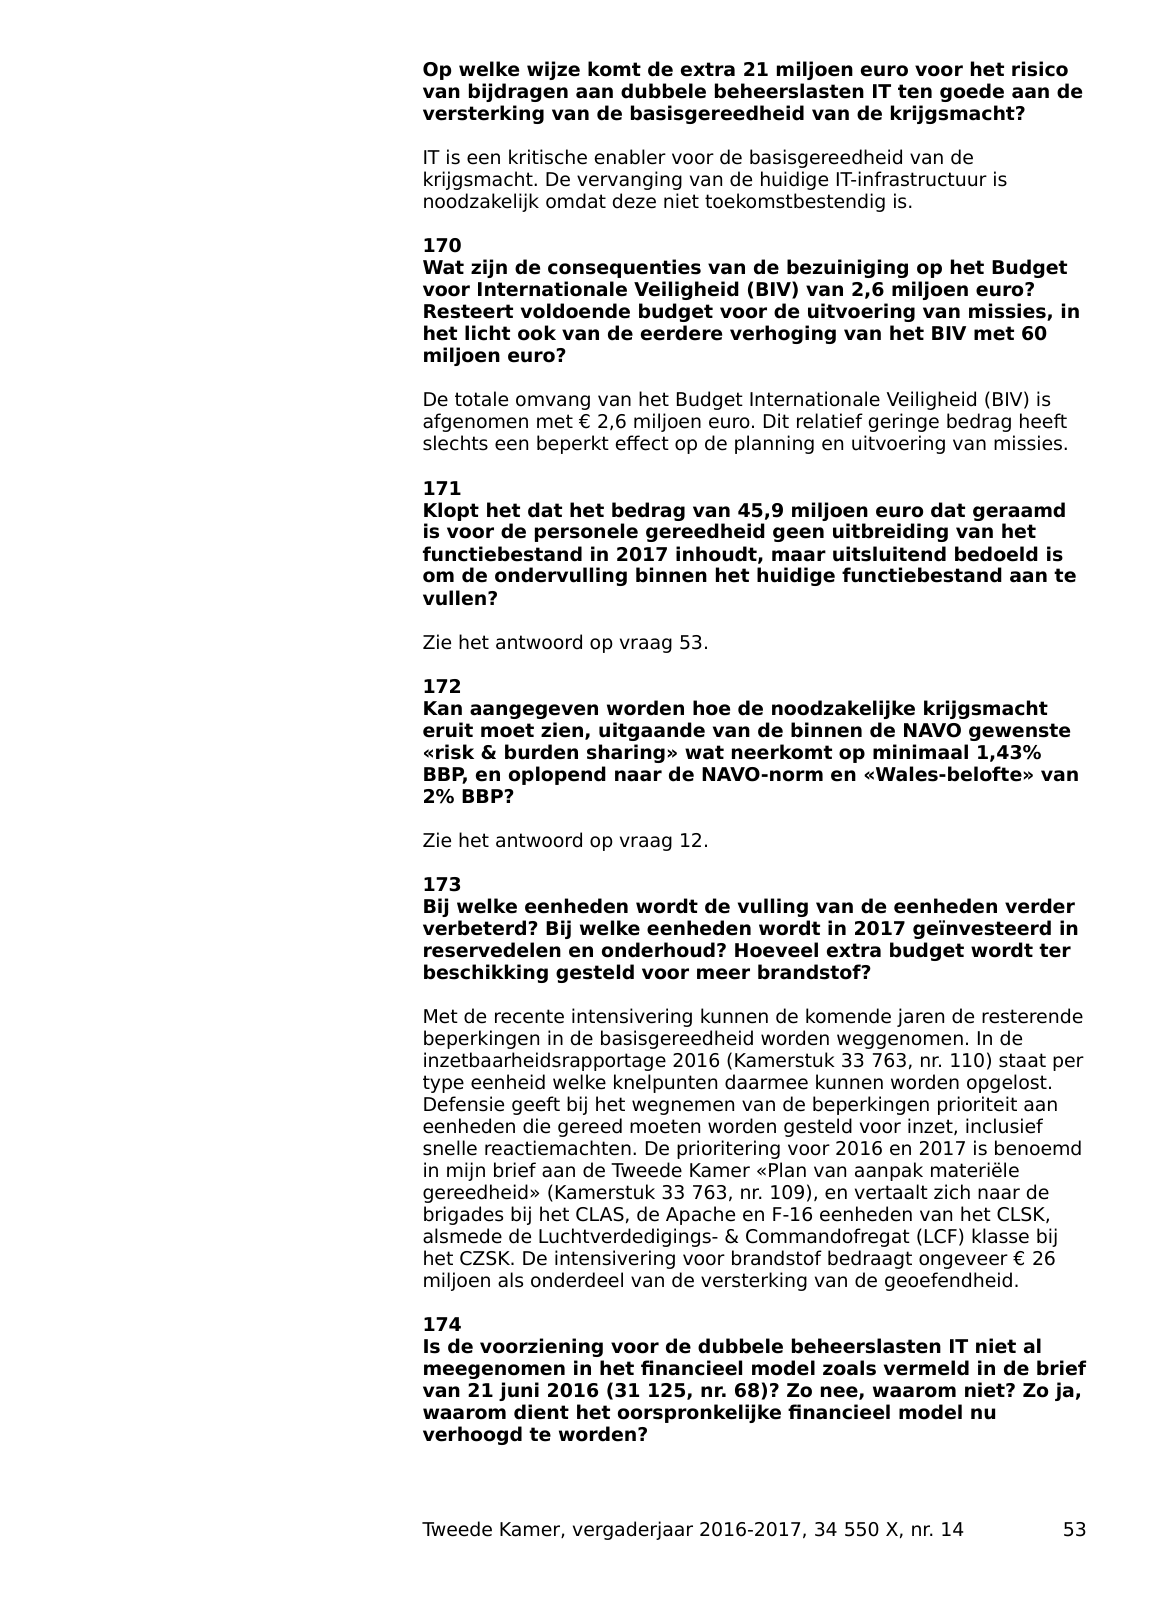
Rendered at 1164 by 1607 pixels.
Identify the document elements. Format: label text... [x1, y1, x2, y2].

text Kan aangegeven worden hoe de noodzakelijke krijgsmacht eruit moet zien, uitgaande van de binnen de NAVO gewenste «risk & burden sharing» wat neerkomt op minimaal 1,43% BBP, en oplopend naar de NAVO-norm en «Wales-belofte» van 2% BBP? [422, 698, 1087, 808]
text 170 [422, 235, 1087, 257]
text Zie het antwoord op vraag 53. [422, 632, 1087, 653]
text Wat zijn de consequenties van de bezuiniging op het Budget voor Internationale Veiligheid (BIV) van 2,6 miljoen euro? Resteert voldoende budget voor de uitvoering van missies, in het licht ook van de eerdere verhoging van het BIV met 60 miljoen euro? [422, 257, 1087, 367]
text Zie het antwoord op vraag 12. [422, 830, 1087, 852]
text 172 [422, 676, 1087, 698]
text IT is een kritische enabler voor de basisgereedheid van de krijgsmacht. De vervanging van de huidige IT-infrastructuur is noodzakelijk omdat deze niet toekomstbestendig is. [422, 147, 1087, 213]
text 174 [422, 1314, 1087, 1336]
text 173 [422, 874, 1087, 896]
text 171 [422, 477, 1087, 499]
text Bij welke eenheden wordt de vulling van de eenheden verder verbeterd? Bij welke eenheden wordt in 2017 geïnvesteerd in reservedelen en onderhoud? Hoeveel extra budget wordt ter beschikking gesteld voor meer brandstof? [422, 896, 1087, 984]
text Met de recente intensivering kunnen de komende jaren de resterende beperkingen in de basisgereedheid worden weggenomen. In de inzetbaarheidsrapportage 2016 (Kamerstuk 33 763, nr. 110) staat per type eenheid welke knelpunten daarmee kunnen worden opgelost. Defensie geeft bij het wegnemen van de beperkingen prioriteit aan eenheden die gereed moeten worden gesteld voor inzet, inclusief snelle reactiemachten. De prioritering voor 2016 en 2017 is benoemd in mijn brief aan de Tweede Kamer «Plan van aanpak materiële gereedheid» (Kamerstuk 33 763, nr. 109), en vertaalt zich naar de brigades bij het CLAS, de Apache en F-16 eenheden van het CLSK, alsmede de Luchtverdedigings- & Commandofregat (LCF) klasse bij het CZSK. De intensivering voor brandstof bedraagt ongeveer € 26 miljoen als onderdeel van de versterking van de geoefendheid. [422, 1006, 1087, 1292]
text Klopt het dat het bedrag van 45,9 miljoen euro dat geraamd is voor de personele gereedheid geen uitbreiding van het functiebestand in 2017 inhoudt, maar uitsluitend bedoeld is om de ondervulling binnen het huidige functiebestand aan te vullen? [422, 499, 1087, 609]
text Is de voorziening voor de dubbele beheerslasten IT niet al meegenomen in het financieel model zoals vermeld in de brief van 21 juni 2016 (31 125, nr. 68)? Zo nee, waarom niet? Zo ja, waarom dient het oorspronkelijke financieel model nu verhoogd te worden? [422, 1336, 1087, 1446]
text Op welke wijze komt de extra 21 miljoen euro voor het risico van bijdragen aan dubbele beheerslasten IT ten goede aan de versterking van de basisgereedheid van de krijgsmacht? [422, 59, 1087, 125]
text De totale omvang van het Budget Internationale Veiligheid (BIV) is afgenomen met € 2,6 miljoen euro. Dit relatief geringe bedrag heeft slechts een beperkt effect op de planning en uitvoering van missies. [422, 389, 1087, 455]
